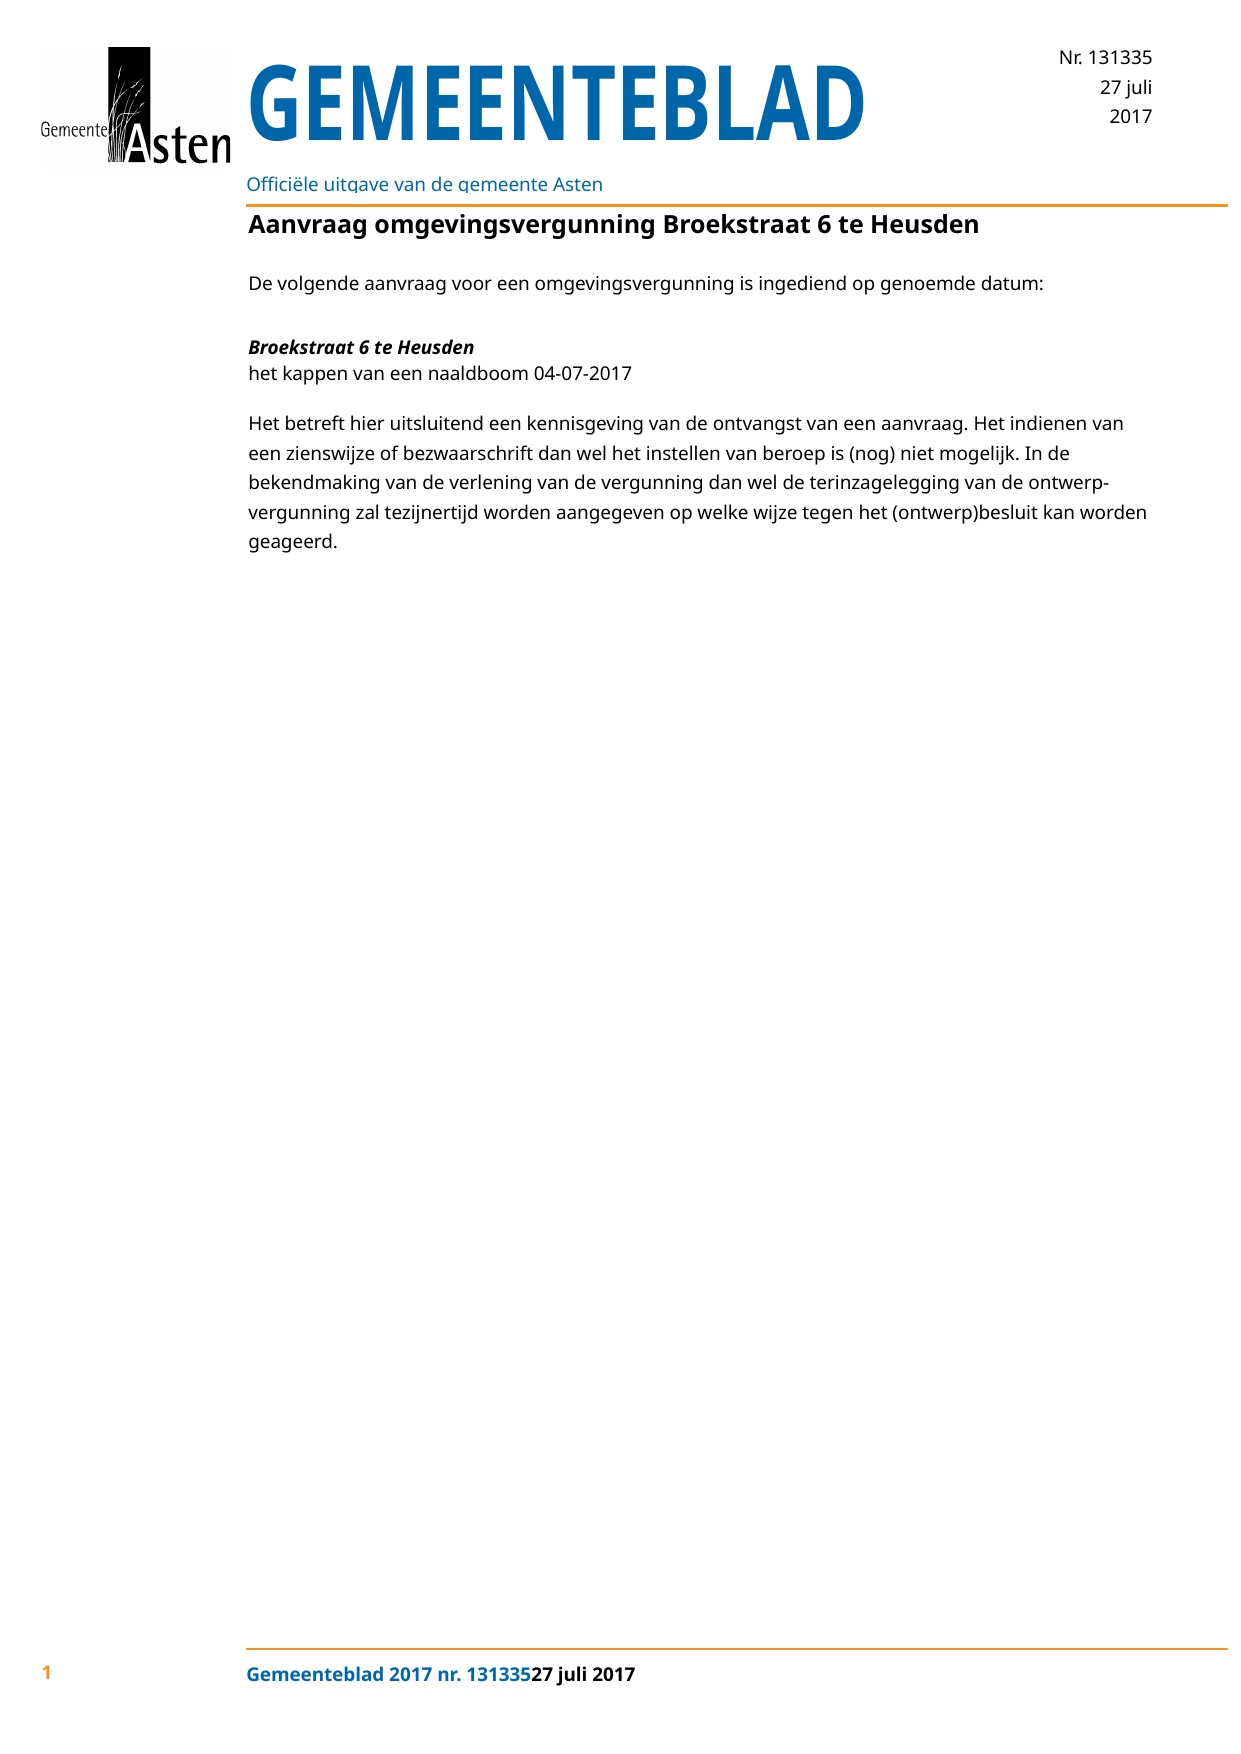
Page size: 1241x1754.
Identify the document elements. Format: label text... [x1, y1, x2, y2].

picture [41, 47, 231, 172]
text het kappen van een naaldboom 04-07-2017 [248, 360, 1152, 386]
text Aanvraag omgevingsvergunning Broekstraat 6 te Heusden [248, 207, 1152, 241]
text Broekstraat 6 te Heusden [248, 334, 1152, 360]
text De volgende aanvraag voor een omgevingsvergunning is ingediend op genoemde datum: [248, 270, 1152, 296]
text Het betreft hier uitsluitend een kennisgeving van de ontvangst van een aanvraag. Het indienen van een zienswijze of bezwaarschrift dan wel het instellen van beroep is (nog) niet mogelijk. In de bekendmaking van de verlening van de vergunning dan wel de terinzagelegging van de ontwerp-vergunning zal tezijnertijd worden aangegeven op welke wijze tegen het (ontwerp)besluit kan worden geageerd. [248, 410, 1152, 554]
